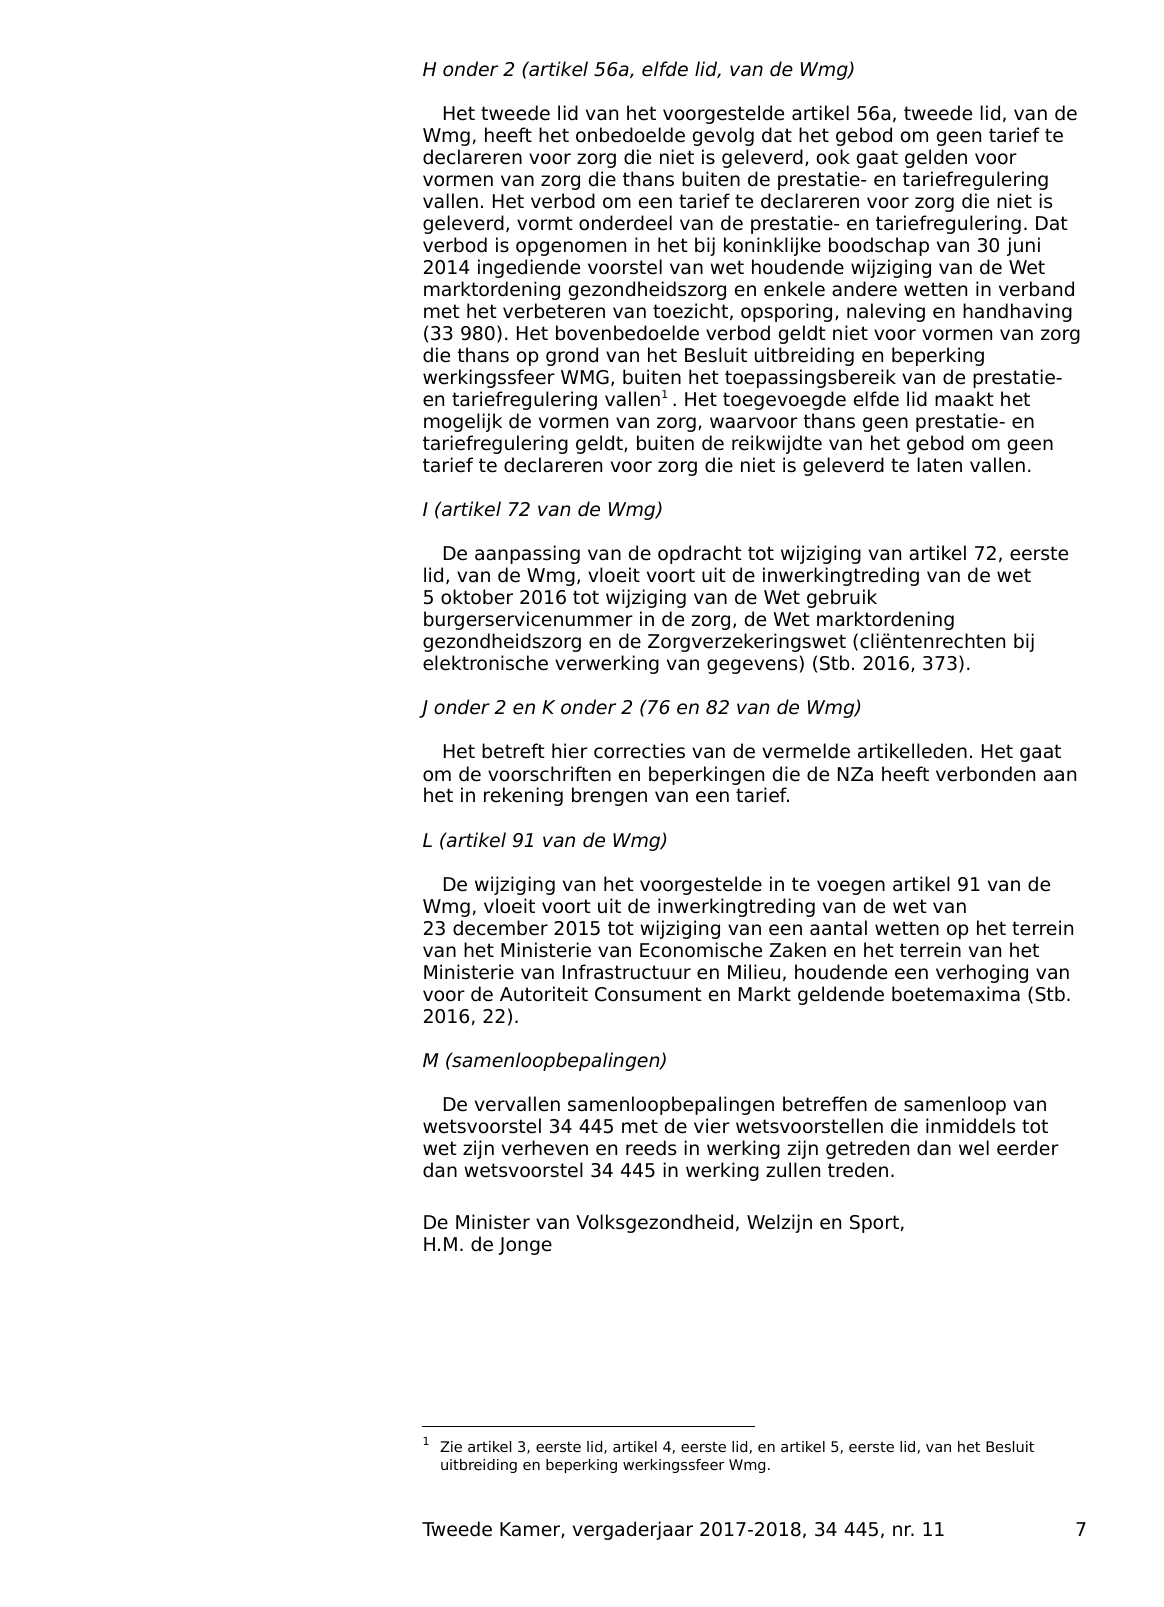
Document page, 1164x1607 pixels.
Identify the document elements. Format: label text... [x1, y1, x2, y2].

subtitle J onder 2 en K onder 2 (76 en 82 van de Wmg) [422, 697, 1087, 719]
text De vervallen samenloopbepalingen betreffen de samenloop van wetsvoorstel 34 445 met de vier wetsvoorstellen die inmiddels tot wet zijn verheven en reeds in werking zijn getreden dan wel eerder dan wetsvoorstel 34 445 in werking zullen treden. [422, 1094, 1087, 1182]
subtitle L (artikel 91 van de Wmg) [422, 829, 1087, 852]
subtitle H onder 2 (artikel 56a, elfde lid, van de Wmg) [422, 59, 1087, 81]
text De wijziging van het voorgestelde in te voegen artikel 91 van de Wmg, vloeit voort uit de inwerkingtreding van de wet van 23 december 2015 tot wijziging van een aantal wetten op het terrein van het Ministerie van Economische Zaken en het terrein van het Ministerie van Infrastructuur en Milieu, houdende een verhoging van voor de Autoriteit Consument en Markt geldende boetemaxima (Stb. 2016, 22). [422, 874, 1087, 1028]
text De aanpassing van de opdracht tot wijziging van artikel 72, eerste lid, van de Wmg, vloeit voort uit de inwerkingtreding van de wet 5 oktober 2016 tot wijziging van de Wet gebruik burgerservicenummer in de zorg, de Wet marktordening gezondheidszorg en de Zorgverzekeringswet (cliëntenrechten bij elektronische verwerking van gegevens) (Stb. 2016, 373). [422, 543, 1087, 675]
text De Minister van Volksgezondheid, Welzijn en Sport, H.M. de Jonge [422, 1212, 1087, 1256]
text Het betreft hier correcties van de vermelde artikelleden. Het gaat om de voorschriften en beperkingen die de NZa heeft verbonden aan het in rekening brengen van een tarief. [422, 741, 1087, 807]
text Zie artikel 3, eerste lid, artikel 4, eerste lid, en artikel 5, eerste lid, van het Besluit uitbreiding en beperking werkingssfeer Wmg. [422, 1435, 1087, 1474]
subtitle M (samenloopbepalingen) [422, 1050, 1087, 1072]
text Het tweede lid van het voorgestelde artikel 56a, tweede lid, van de Wmg, heeft het onbedoelde gevolg dat het gebod om geen tarief te declareren voor zorg die niet is geleverd, ook gaat gelden voor vormen van zorg die thans buiten de prestatie- en tariefregulering vallen. Het verbod om een tarief te declareren voor zorg die niet is geleverd, vormt onderdeel van de prestatie- en tariefregulering. Dat verbod is opgenomen in het bij koninklijke boodschap van 30 juni 2014 ingediende voorstel van wet houdende wijziging van de Wet marktordening gezondheidszorg en enkele andere wetten in verband met het verbeteren van toezicht, opsporing, naleving en handhaving (33 980). Het bovenbedoelde verbod geldt niet voor vormen van zorg die thans op grond van het Besluit uitbreiding en beperking werkingssfeer WMG, buiten het toepassingsbereik van de prestatie- en tariefregulering vallen. Het toegevoegde elfde lid maakt het mogelijk de vormen van zorg, waarvoor thans geen prestatie- en tariefregulering geldt, buiten de reikwijdte van het gebod om geen tarief te declareren voor zorg die niet is geleverd te laten vallen. [422, 103, 1087, 477]
subtitle I (artikel 72 van de Wmg) [422, 499, 1087, 521]
